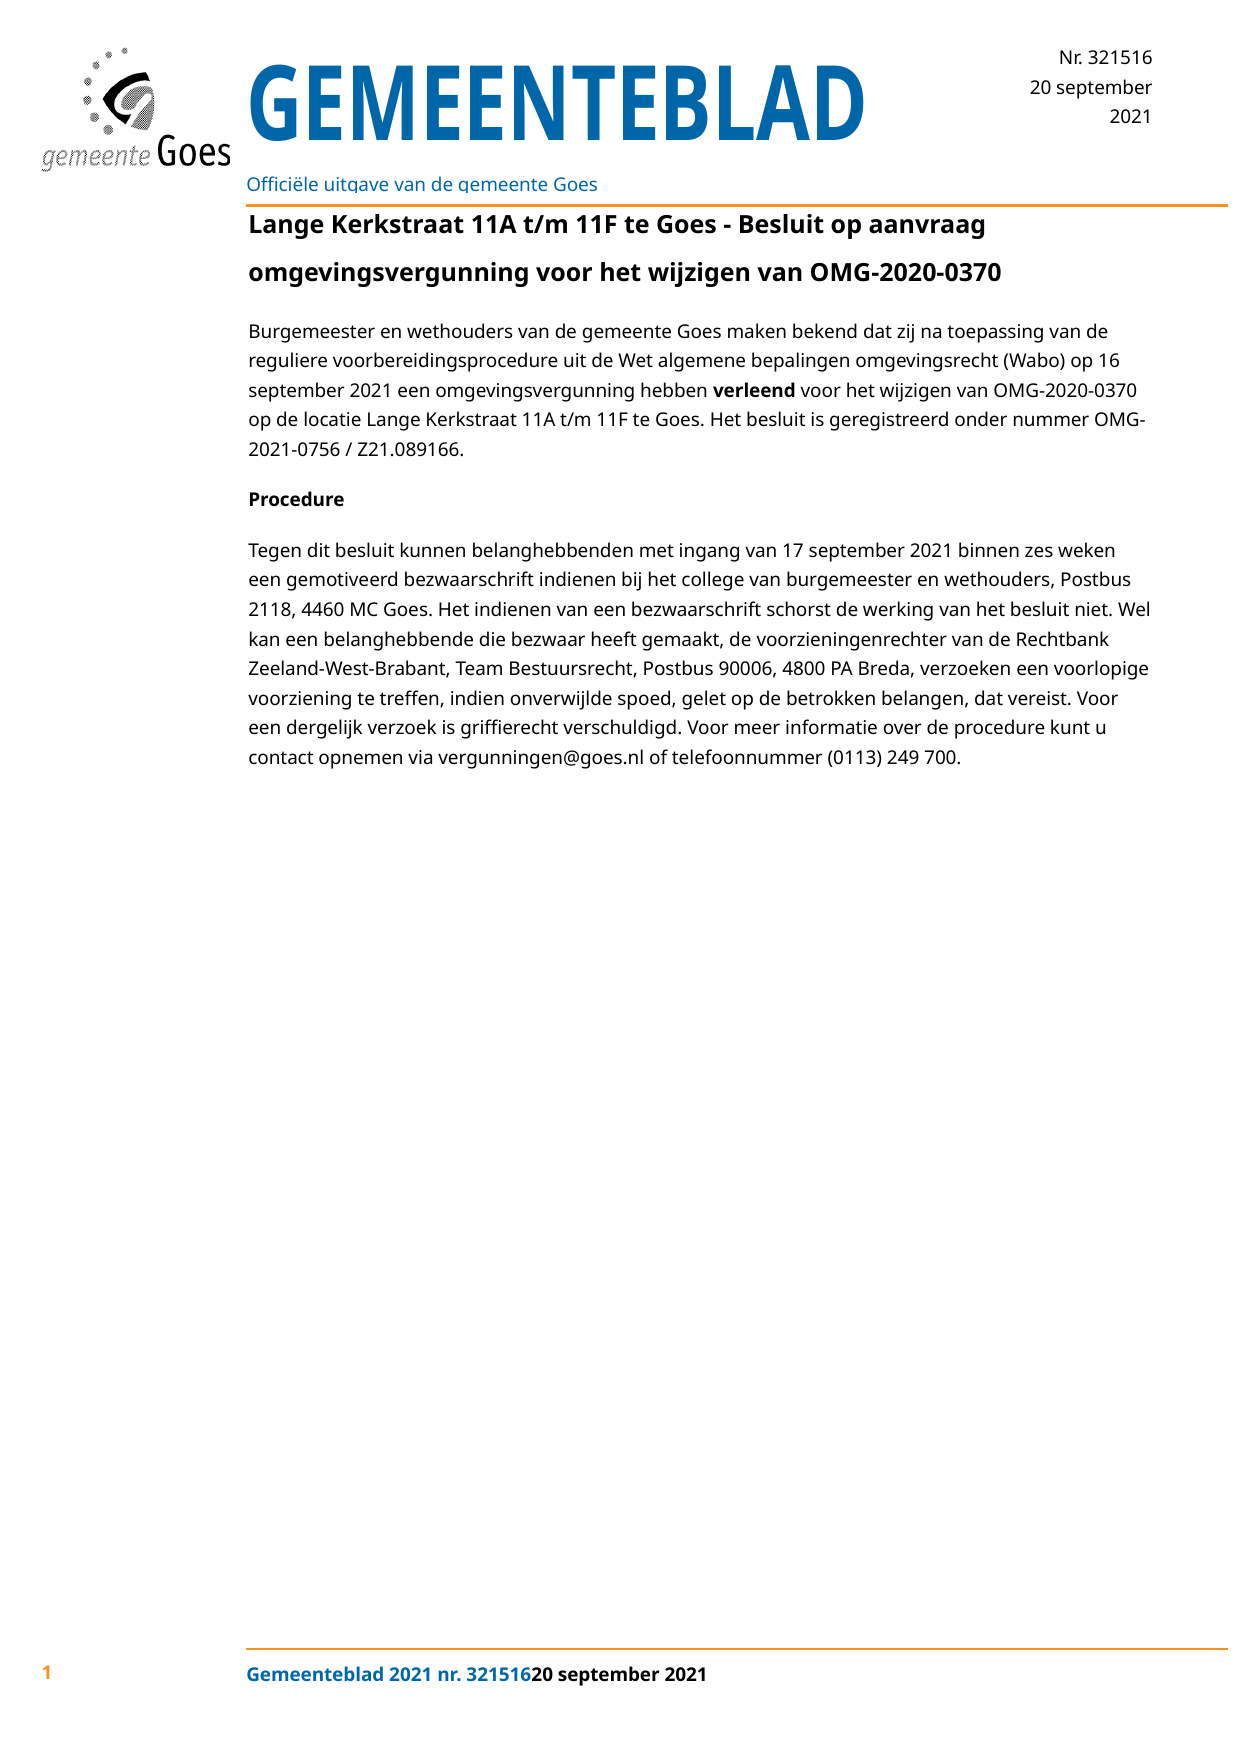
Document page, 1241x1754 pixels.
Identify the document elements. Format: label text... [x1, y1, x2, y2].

text Lange Kerkstraat 11A t/m 11F te Goes - Besluit op aanvraag omgevingsvergunning voor het wijzigen van OMG-2020-0370 [248, 207, 1152, 288]
picture [41, 47, 231, 172]
text Procedure [248, 487, 1152, 512]
text Tegen dit besluit kunnen belanghebbenden met ingang van 17 september 2021 binnen zes weken een gemotiveerd bezwaarschrift indienen bij het college van burgemeester en wethouders, Postbus 2118, 4460 MC Goes. Het indienen van een bezwaarschrift schorst de werking van het besluit niet. Wel kan een belanghebbende die bezwaar heeft gemaakt, de voorzieningenrechter van de Rechtbank Zeeland-West-Brabant, Team Bestuursrecht, Postbus 90006, 4800 PA Breda, verzoeken een voorlopige voorziening te treffen, indien onverwijlde spoed, gelet op de betrokken belangen, dat vereist. Voor een dergelijk verzoek is griffierecht verschuldigd. Voor meer informatie over de procedure kunt u contact opnemen via vergunningen@goes.nl of telefoonnummer (0113) 249 700. [248, 537, 1152, 770]
text Burgemeester en wethouders van de gemeente Goes maken bekend dat zij na toepassing van de reguliere voorbereidingsprocedure uit de Wet algemene bepalingen omgevingsrecht (Wabo) op 16 september 2021 een omgevingsvergunning hebben verleend voor het wijzigen van OMG-2020-0370 op de locatie Lange Kerkstraat 11A t/m 11F te Goes. Het besluit is geregistreerd onder nummer OMG-2021-0756 / Z21.089166. [248, 318, 1152, 462]
